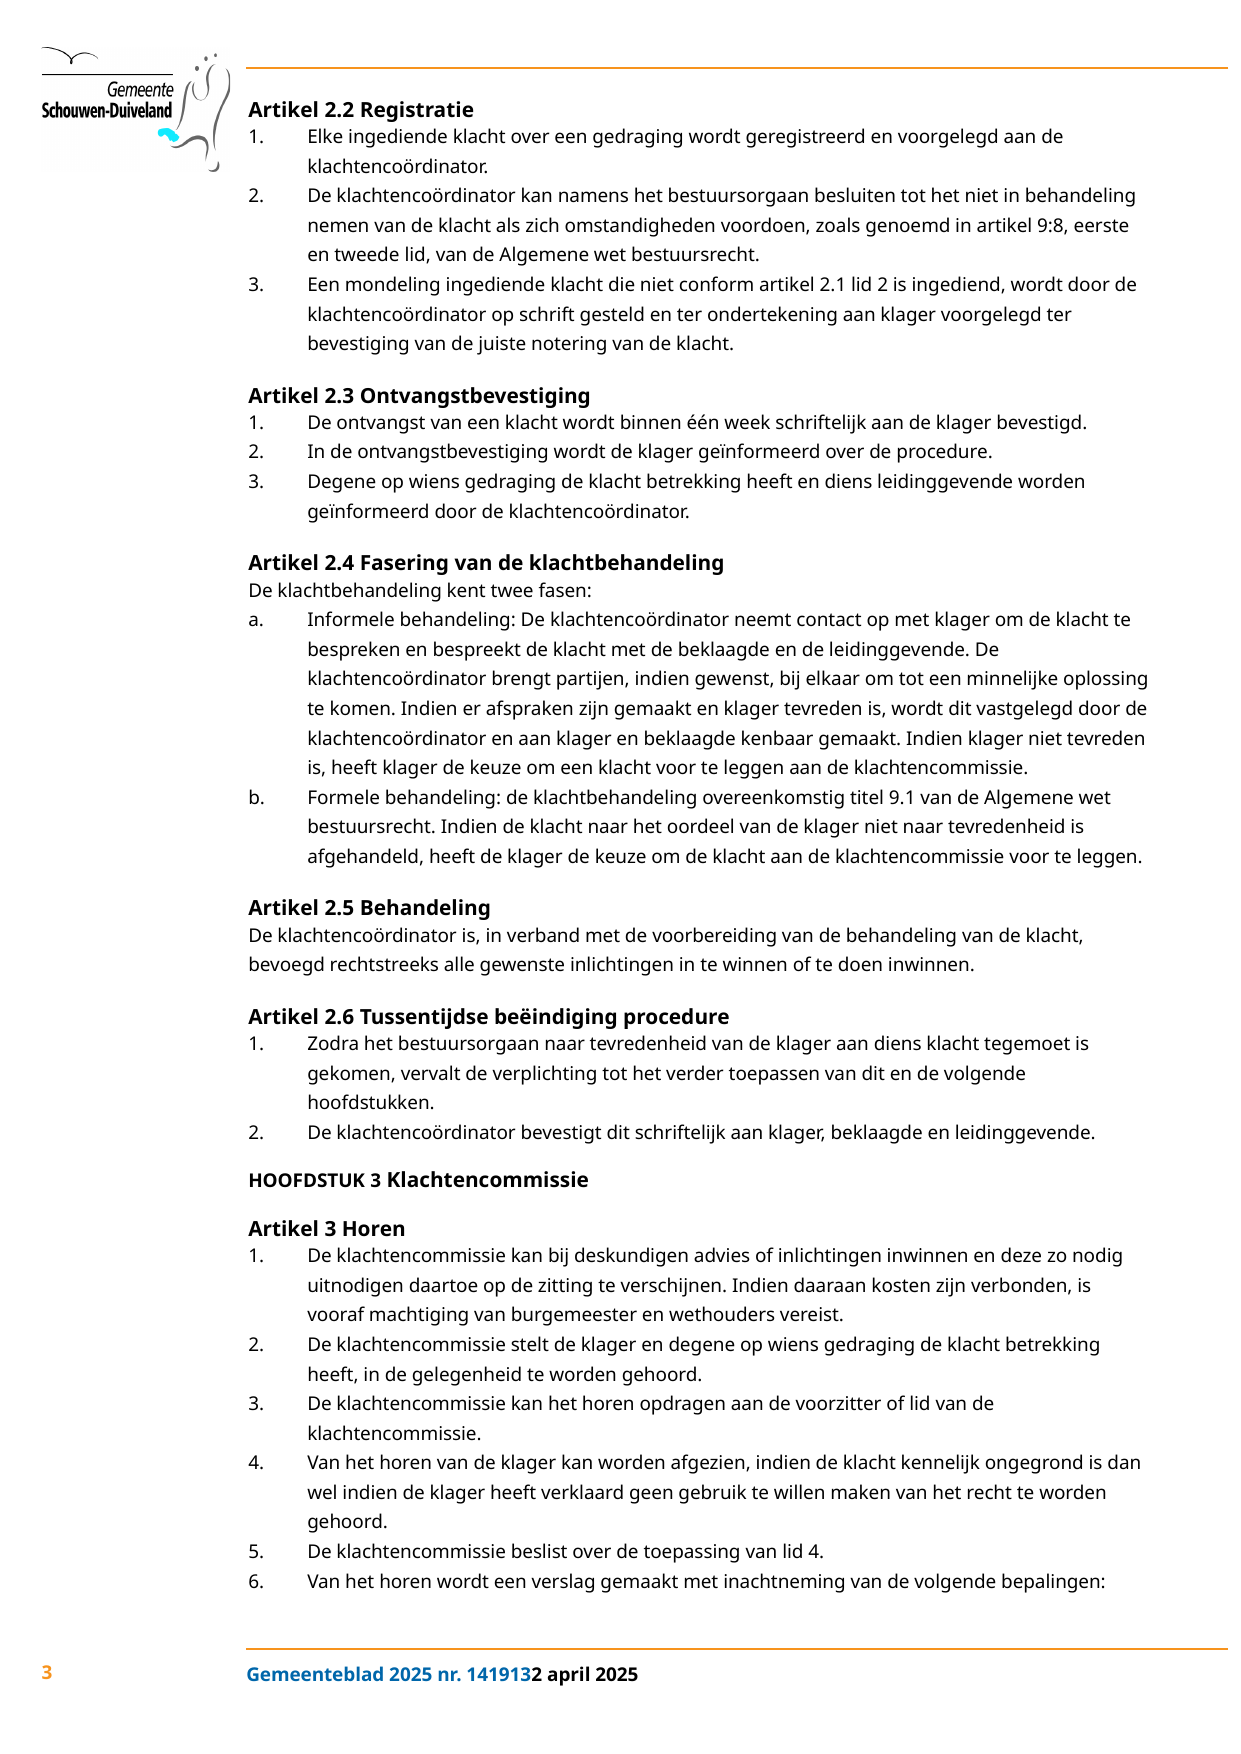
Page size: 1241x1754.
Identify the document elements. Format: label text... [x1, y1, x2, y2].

text Artikel 2.6 Tussentijdse beëindiging procedure [248, 1002, 1152, 1030]
text Artikel 2.3 Ontvangstbevestiging [248, 381, 1152, 409]
list De klachtencommissie beslist over de toepassing van lid 4. [248, 1538, 1152, 1564]
text HOOFDSTUK 3 Klachtencommissie [248, 1165, 1152, 1193]
list In de ontvangstbevestiging wordt de klager geïnformeerd over de procedure. [248, 439, 1152, 464]
list Degene op wiens gedraging de klacht betrekking heeft en diens leidinggevende worden geïnformeerd door de klachtencoördinator. [248, 468, 1152, 524]
list Van het horen van de klager kan worden afgezien, indien de klacht kennelijk ongegrond is dan wel indien de klager heeft verklaard geen gebruik te willen maken van het recht te worden gehoord. [248, 1449, 1152, 1534]
list De klachtencommissie kan het horen opdragen aan de voorzitter of lid van de klachtencommissie. [248, 1390, 1152, 1446]
list Van het horen wordt een verslag gemaakt met inachtneming van de volgende bepalingen: [248, 1568, 1152, 1593]
list De klachtencommissie stelt de klager en degene op wiens gedraging de klacht betrekking heeft, in de gelegenheid te worden gehoord. [248, 1331, 1152, 1386]
list De klachtencoördinator kan namens het bestuursorgaan besluiten tot het niet in behandeling nemen van de klacht als zich omstandigheden voordoen, zoals genoemd in artikel 9:8, eerste en tweede lid, van de Algemene wet bestuursrecht. [248, 182, 1152, 267]
picture [41, 47, 231, 172]
list Elke ingediende klacht over een gedraging wordt geregistreerd en voorgelegd aan de klachtencoördinator. [248, 123, 1152, 178]
text Artikel 2.2 Registratie [248, 95, 1152, 123]
text De klachtbehandeling kent twee fasen: [248, 577, 1152, 602]
list Zodra het bestuursorgaan naar tevredenheid van de klager aan diens klacht tegemoet is gekomen, vervalt de verplichting tot het verder toepassen van dit en de volgende hoofdstukken. [248, 1030, 1152, 1115]
list De ontvangst van een klacht wordt binnen één week schriftelijk aan de klager bevestigd. [248, 409, 1152, 435]
list Een mondeling ingediende klacht die niet conform artikel 2.1 lid 2 is ingediend, wordt door de klachtencoördinator op schrift gesteld en ter ondertekening aan klager voorgelegd ter bevestiging van de juiste notering van de klacht. [248, 271, 1152, 356]
text Artikel 3 Horen [248, 1214, 1152, 1242]
list De klachtencommissie kan bij deskundigen advies of inlichtingen inwinnen en deze zo nodig uitnodigen daartoe op de zitting te verschijnen. Indien daaraan kosten zijn verbonden, is vooraf machtiging van burgemeester en wethouders vereist. [248, 1242, 1152, 1327]
text Artikel 2.4 Fasering van de klachtbehandeling [248, 548, 1152, 577]
list Informele behandeling: De klachtencoördinator neemt contact op met klager om de klacht te bespreken en bespreekt de klacht met de beklaagde en de leidinggevende. De klachtencoördinator brengt partijen, indien gewenst, bij elkaar om tot een minnelijke oplossing te komen. Indien er afspraken zijn gemaakt en klager tevreden is, wordt dit vastgelegd door de klachtencoördinator en aan klager en beklaagde kenbaar gemaakt. Indien klager niet tevreden is, heeft klager de keuze om een klacht voor te leggen aan de klachtencommissie. [248, 606, 1152, 780]
list De klachtencoördinator bevestigt dit schriftelijk aan klager, beklaagde en leidinggevende. [248, 1119, 1152, 1145]
text De klachtencoördinator is, in verband met de voorbereiding van de behandeling van de klacht, bevoegd rechtstreeks alle gewenste inlichtingen in te winnen of te doen inwinnen. [248, 922, 1152, 977]
text Artikel 2.5 Behandeling [248, 893, 1152, 922]
list Formele behandeling: de klachtbehandeling overeenkomstig titel 9.1 van de Algemene wet bestuursrecht. Indien de klacht naar het oordeel van de klager niet naar tevredenheid is afgehandeld, heeft de klager de keuze om de klacht aan de klachtencommissie voor te leggen. [248, 784, 1152, 869]
